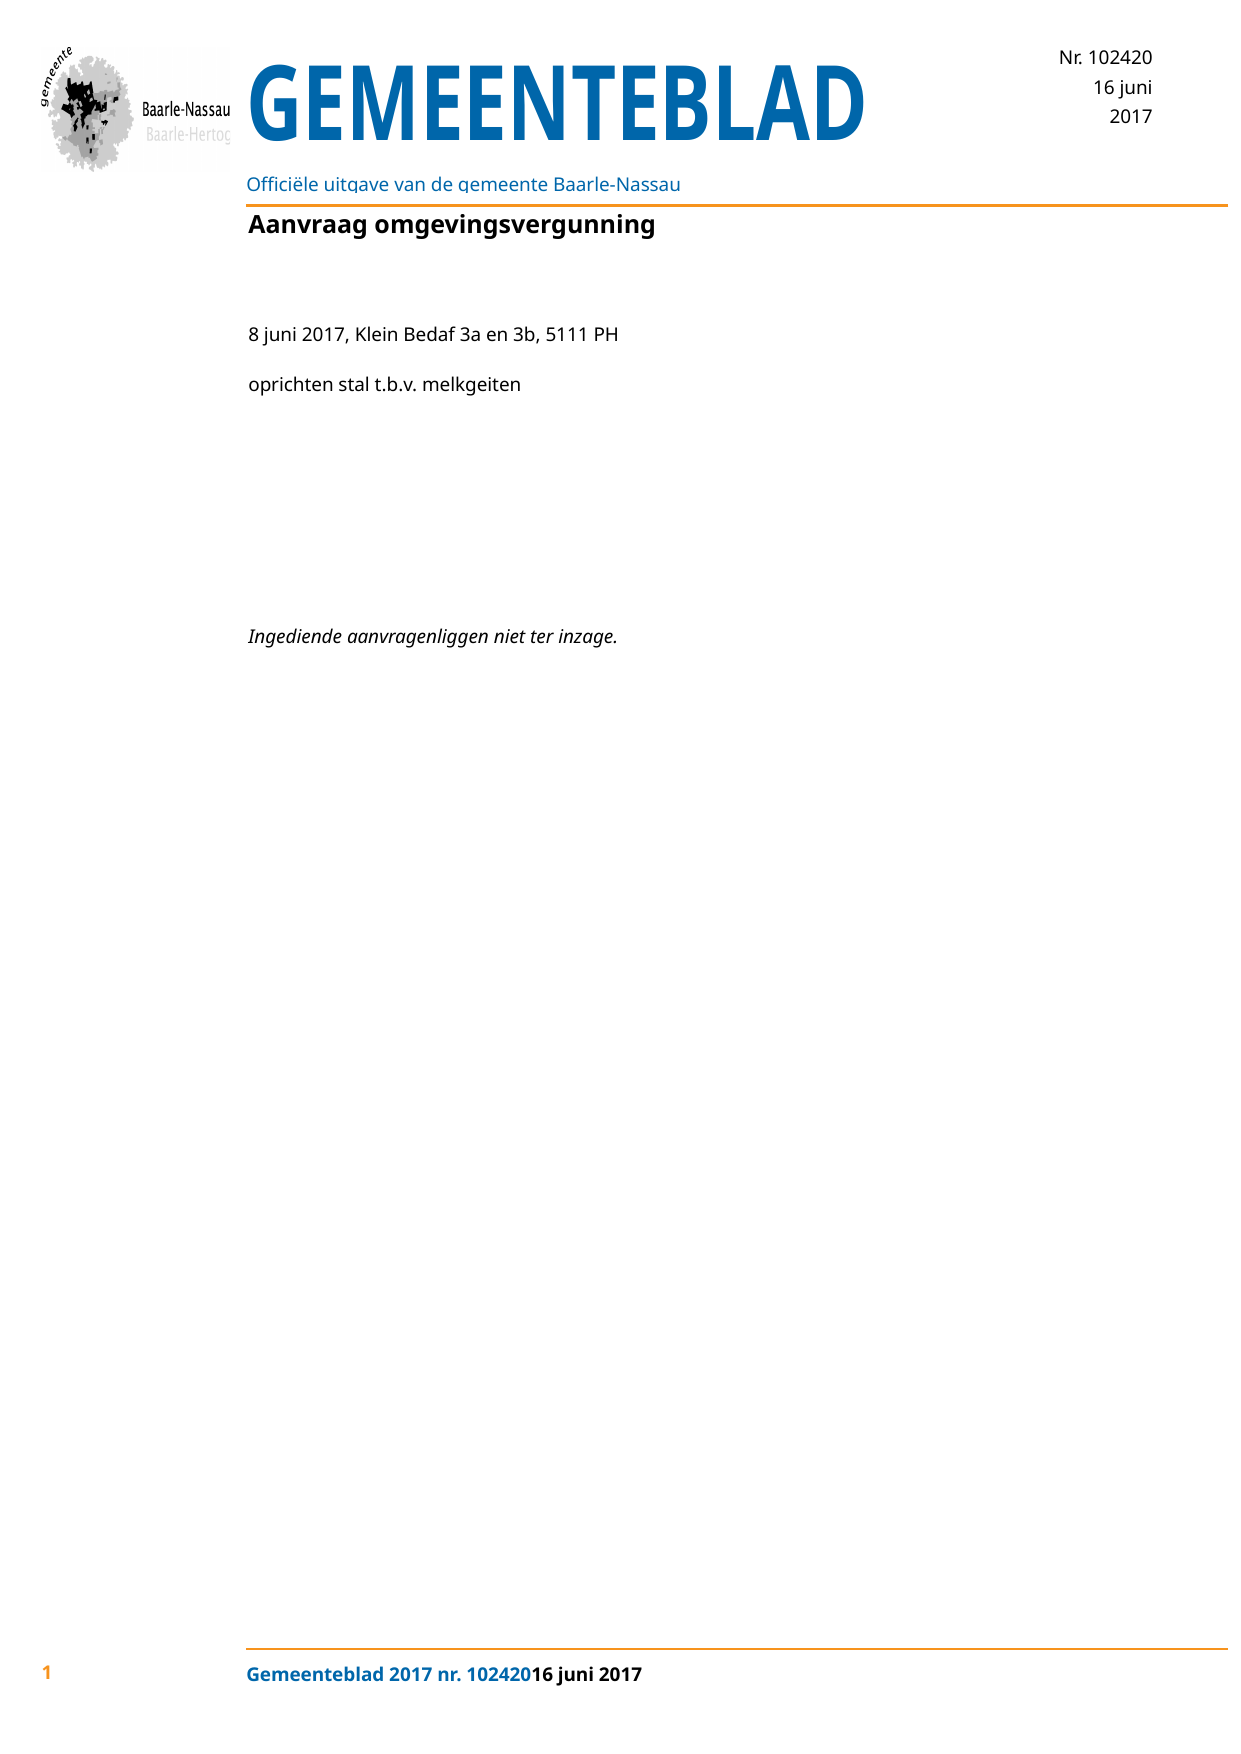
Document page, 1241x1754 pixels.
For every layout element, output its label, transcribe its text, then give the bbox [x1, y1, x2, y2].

text Aanvraag omgevingsvergunning [248, 207, 1152, 241]
picture [41, 47, 231, 172]
text 8 juni 2017, Klein Bedaf 3a en 3b, 5111 PH [248, 321, 1152, 346]
text oprichten stal t.b.v. melkgeiten [248, 371, 1152, 397]
text Ingediende aanvragenliggen niet ter inzage. [248, 623, 1152, 649]
